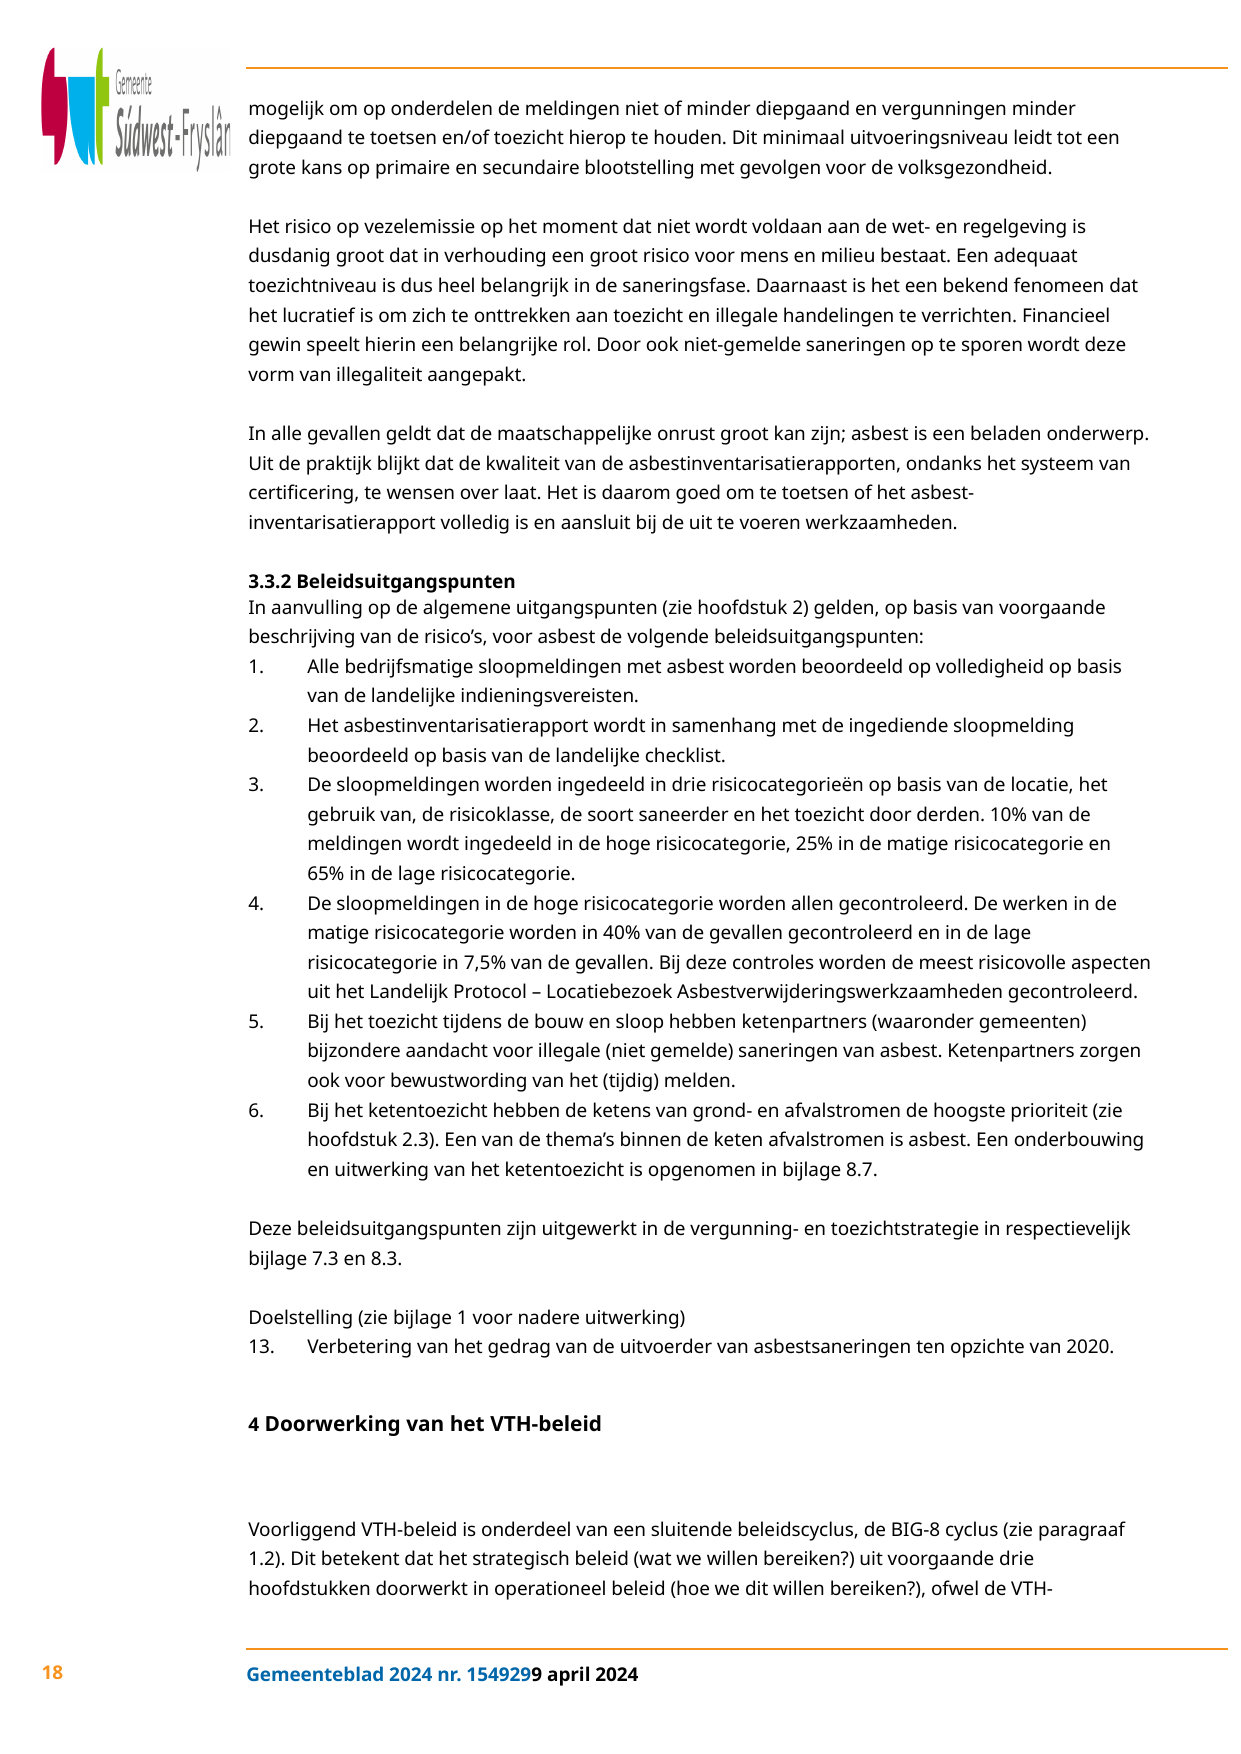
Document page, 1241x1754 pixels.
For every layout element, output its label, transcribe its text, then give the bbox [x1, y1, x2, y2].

text mogelijk om op onderdelen de meldingen niet of minder diepgaand en vergunningen minder diepgaand te toetsen en/of toezicht hierop te houden. Dit minimaal uitvoeringsniveau leidt tot een grote kans op primaire en secundaire blootstelling met gevolgen voor de volksgezondheid. [248, 95, 1152, 180]
list Bij het toezicht tijdens de bouw en sloop hebben ketenpartners (waaronder gemeenten) bijzondere aandacht voor illegale (niet gemelde) saneringen van asbest. Ketenpartners zorgen ook voor bewustwording van het (tijdig) melden. [248, 1008, 1152, 1093]
list Het asbestinventarisatierapport wordt in samenhang met de ingediende sloopmelding beoordeeld op basis van de landelijke checklist. [248, 712, 1152, 767]
text In aanvulling op de algemene uitgangspunten (zie hoofdstuk 2) gelden, op basis van voorgaande beschrijving van de risico’s, voor asbest de volgende beleidsuitgangspunten: [248, 594, 1152, 649]
list Verbetering van het gedrag van de uitvoerder van asbestsaneringen ten opzichte van 2020. [248, 1333, 1152, 1359]
list De sloopmeldingen in de hoge risicocategorie worden allen gecontroleerd. De werken in de matige risicocategorie worden in 40% van de gevallen gecontroleerd en in de lage risicocategorie in 7,5% van de gevallen. Bij deze controles worden de meest risicovolle aspecten uit het Landelijk Protocol – Locatiebezoek Asbestverwijderingswerkzaamheden gecontroleerd. [248, 890, 1152, 1004]
picture [41, 47, 231, 172]
list De sloopmeldingen worden ingedeeld in drie risicocategorieën op basis van de locatie, het gebruik van, de risicoklasse, de soort saneerder en het toezicht door derden. 10% van de meldingen wordt ingedeeld in de hoge risicocategorie, 25% in de matige risicocategorie en 65% in de lage risicocategorie. [248, 771, 1152, 886]
text Doelstelling (zie bijlage 1 voor nadere uitwerking) [248, 1304, 1152, 1329]
text Voorliggend VTH-beleid is onderdeel van een sluitende beleidscyclus, de BIG-8 cyclus (zie paragraaf 1.2). Dit betekent dat het strategisch beleid (wat we willen bereiken?) uit voorgaande drie hoofdstukken doorwerkt in operationeel beleid (hoe we dit willen bereiken?), ofwel de VTH- [248, 1516, 1152, 1601]
text 4 Doorwerking van het VTH-beleid [248, 1409, 1152, 1437]
list Alle bedrijfsmatige sloopmeldingen met asbest worden beoordeeld op volledigheid op basis van de landelijke indieningsvereisten. [248, 653, 1152, 708]
list Bij het ketentoezicht hebben de ketens van grond- en afvalstromen de hoogste prioriteit (zie hoofdstuk 2.3). Een van de thema’s binnen de keten afvalstromen is asbest. Een onderbouwing en uitwerking van het ketentoezicht is opgenomen in bijlage 8.7. [248, 1097, 1152, 1182]
text In alle gevallen geldt dat de maatschappelijke onrust groot kan zijn; asbest is een beladen onderwerp. Uit de praktijk blijkt dat de kwaliteit van de asbestinventarisatierapporten, ondanks het systeem van certificering, te wensen over laat. Het is daarom goed om te toetsen of het asbest- inventarisatierapport volledig is en aansluit bij de uit te voeren werkzaamheden. [248, 420, 1152, 535]
text 3.3.2 Beleidsuitgangspunten [248, 568, 1152, 594]
text Deze beleidsuitgangspunten zijn uitgewerkt in de vergunning- en toezichtstrategie in respectievelijk bijlage 7.3 en 8.3. [248, 1215, 1152, 1270]
text Het risico op vezelemissie op het moment dat niet wordt voldaan aan de wet- en regelgeving is dusdanig groot dat in verhouding een groot risico voor mens en milieu bestaat. Een adequaat toezichtniveau is dus heel belangrijk in de saneringsfase. Daarnaast is het een bekend fenomeen dat het lucratief is om zich te onttrekken aan toezicht en illegale handelingen te verrichten. Financieel gewin speelt hierin een belangrijke rol. Door ook niet-gemelde saneringen op te sporen wordt deze vorm van illegaliteit aangepakt. [248, 213, 1152, 387]
